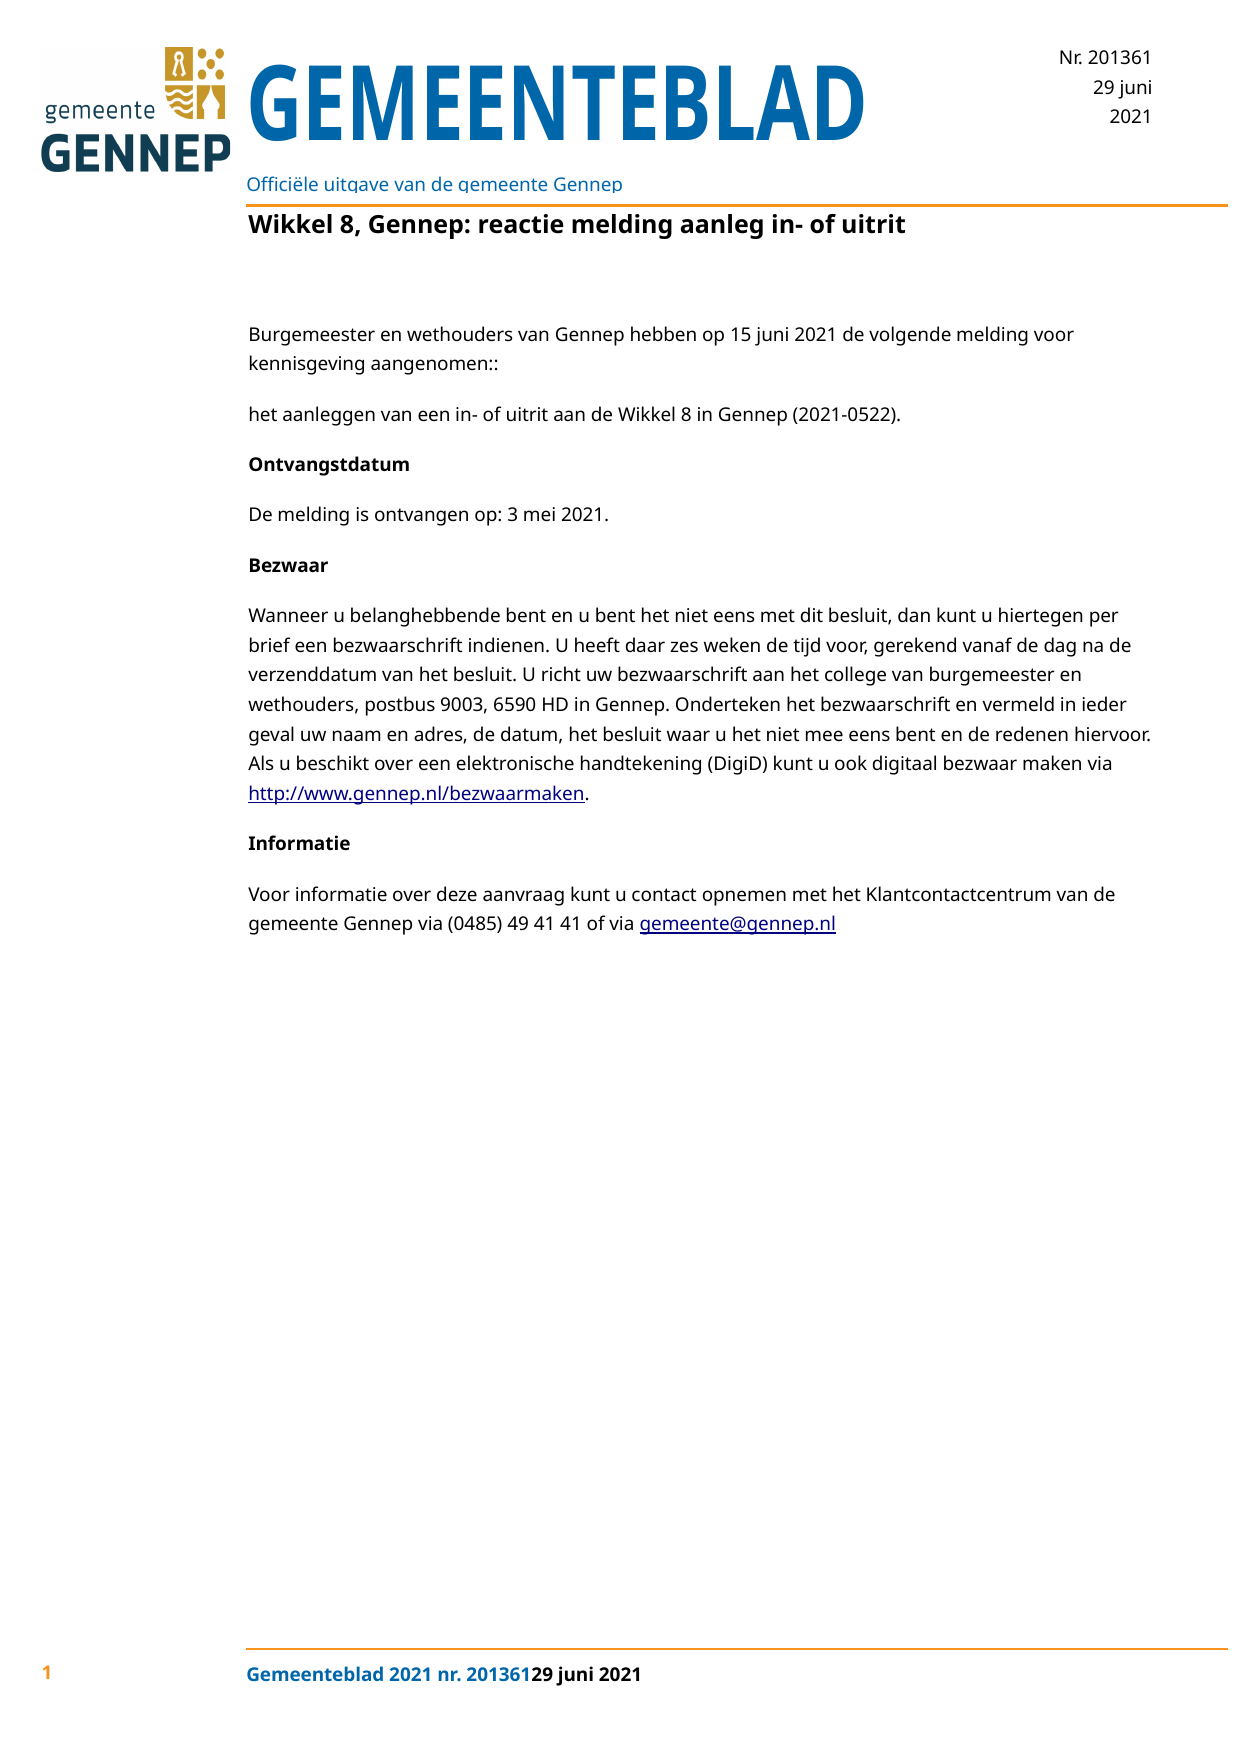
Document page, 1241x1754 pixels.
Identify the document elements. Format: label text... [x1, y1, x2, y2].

picture [41, 47, 231, 172]
text het aanleggen van een in- of uitrit aan de Wikkel 8 in Gennep (2021-0522). [248, 401, 1152, 426]
text Voor informatie over deze aanvraag kunt u contact opnemen met het Klantcontactcentrum van de gemeente Gennep via (0485) 49 41 41 of via gemeente@gennep.nl [248, 881, 1152, 936]
text Burgemeester en wethouders van Gennep hebben op 15 juni 2021 de volgende melding voor kennisgeving aangenomen:: [248, 321, 1152, 376]
text De melding is ontvangen op: 3 mei 2021. [248, 502, 1152, 527]
text Wanneer u belanghebbende bent en u bent het niet eens met dit besluit, dan kunt u hiertegen per brief een bezwaarschrift indienen. U heeft daar zes weken de tijd voor, gerekend vanaf de dag na de verzenddatum van het besluit. U richt uw bezwaarschrift aan het college van burgemeester en wethouders, postbus 9003, 6590 HD in Gennep. Onderteken het bezwaarschrift en vermeld in ieder geval uw naam en adres, de datum, het besluit waar u het niet mee eens bent en de redenen hiervoor. Als u beschikt over een elektronische handtekening (DigiD) kunt u ook digitaal bezwaar maken via http://www.gennep.nl/bezwaarmaken. [248, 602, 1152, 806]
text Bezwaar [248, 552, 1152, 578]
text Informatie [248, 830, 1152, 856]
text Wikkel 8, Gennep: reactie melding aanleg in- of uitrit [248, 207, 1152, 241]
text Ontvangstdatum [248, 451, 1152, 477]
